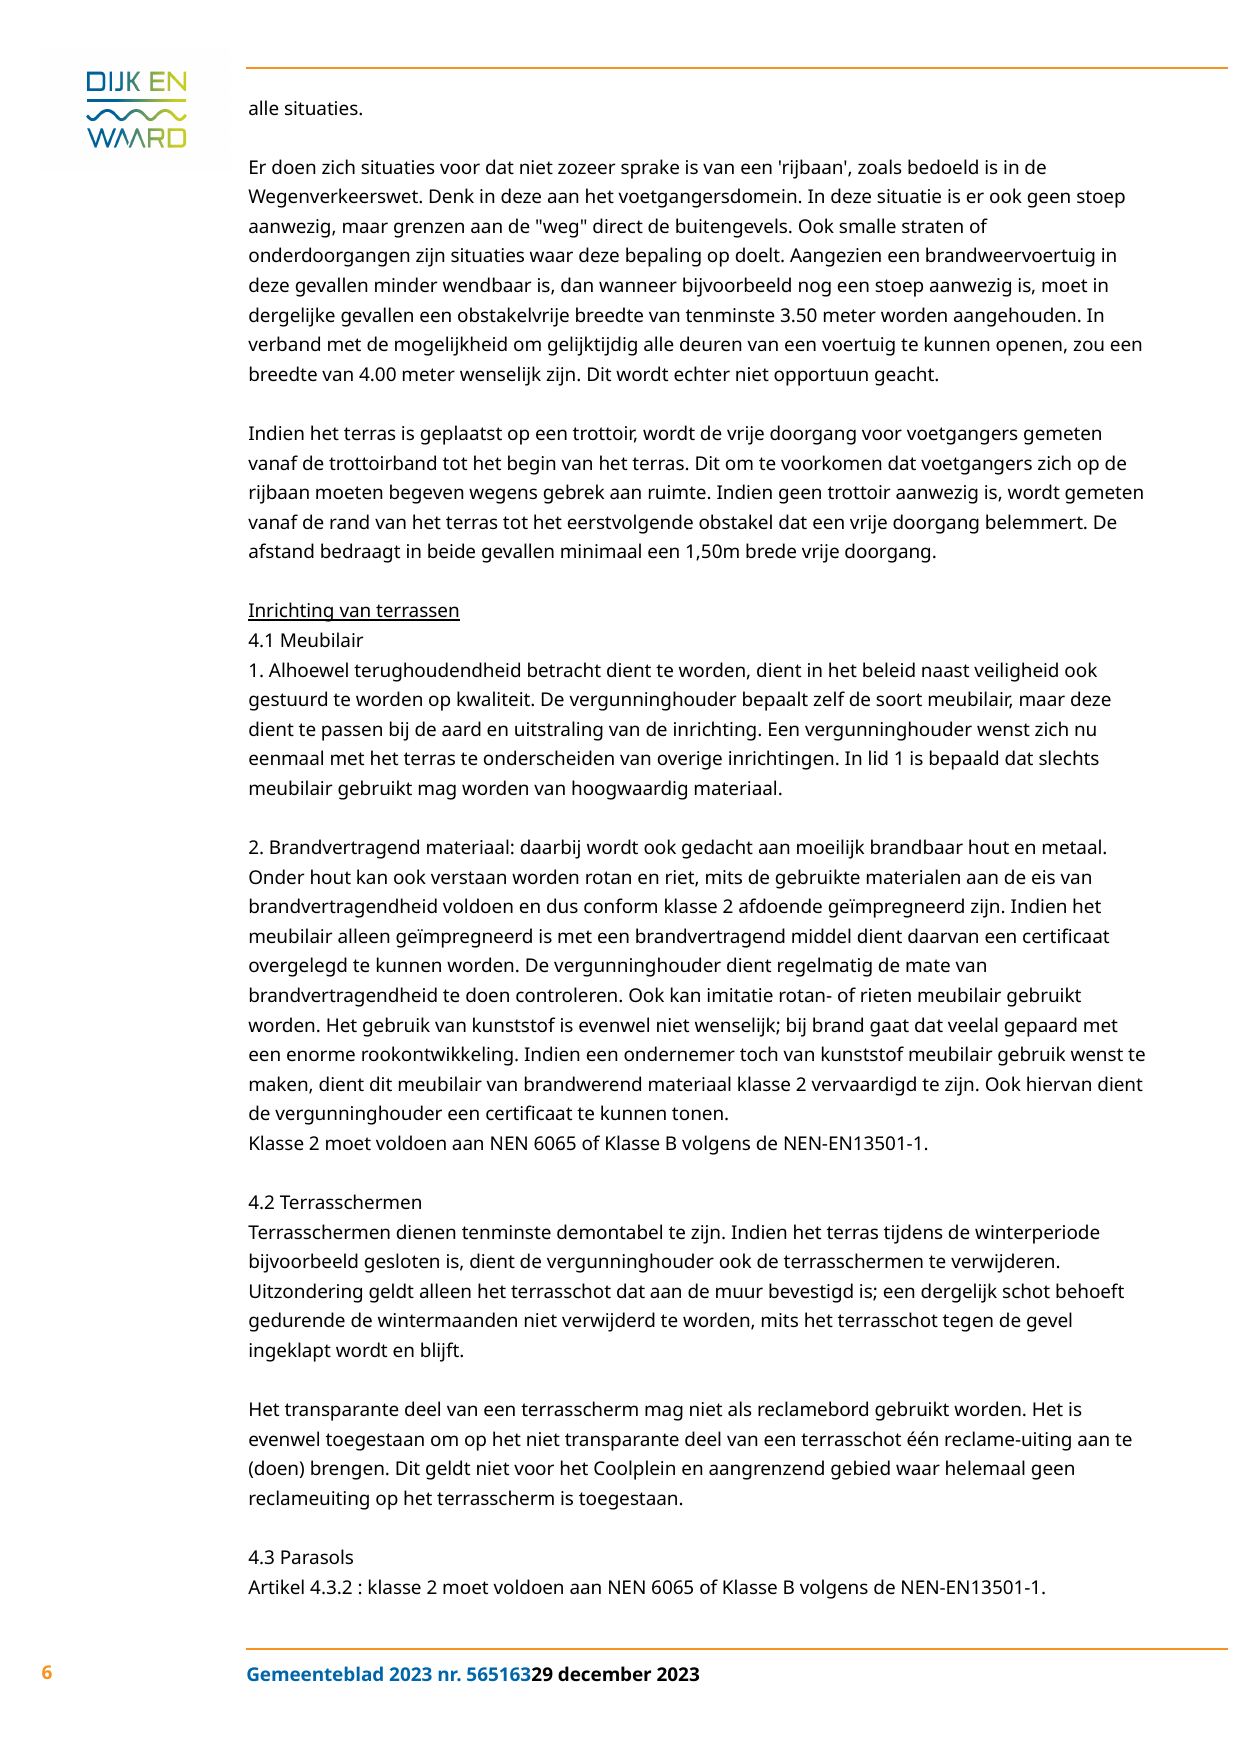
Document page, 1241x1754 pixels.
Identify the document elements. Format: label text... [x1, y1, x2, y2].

picture [41, 47, 231, 172]
text Klasse 2 moet voldoen aan NEN 6065 of Klasse B volgens de NEN-EN13501-1. [248, 1130, 1152, 1156]
text 4.1 Meubilair [248, 627, 1152, 653]
text Indien het terras is geplaatst op een trottoir, wordt de vrije doorgang voor voetgangers gemeten vanaf de trottoirband tot het begin van het terras. Dit om te voorkomen dat voetgangers zich op de rijbaan moeten begeven wegens gebrek aan ruimte. Indien geen trottoir aanwezig is, wordt gemeten vanaf de rand van het terras tot het eerstvolgende obstakel dat een vrije doorgang belemmert. De afstand bedraagt in beide gevallen minimaal een 1,50m brede vrije doorgang. [248, 420, 1152, 564]
text 4.2 Terrasschermen [248, 1189, 1152, 1215]
text alle situaties. [248, 95, 1152, 121]
text 4.3 Parasols [248, 1544, 1152, 1570]
text Inrichting van terrassen [248, 598, 1152, 623]
text Het transparante deel van een terrasscherm mag niet als reclamebord gebruikt worden. Het is evenwel toegestaan om op het niet transparante deel van een terrasschot één reclame-uiting aan te (doen) brengen. Dit geldt niet voor het Coolplein en aangrenzend gebied waar helemaal geen reclameuiting op het terrasscherm is toegestaan. [248, 1396, 1152, 1511]
text Artikel 4.3.2 : klasse 2 moet voldoen aan NEN 6065 of Klasse B volgens de NEN-EN13501-1. [248, 1574, 1152, 1600]
text Er doen zich situaties voor dat niet zozeer sprake is van een 'rijbaan', zoals bedoeld is in de Wegenverkeerswet. Denk in deze aan het voetgangersdomein. In deze situatie is er ook geen stoep aanwezig, maar grenzen aan de "weg" direct de buitengevels. Ook smalle straten of onderdoorgangen zijn situaties waar deze bepaling op doelt. Aangezien een brandweervoertuig in deze gevallen minder wendbaar is, dan wanneer bijvoorbeeld nog een stoep aanwezig is, moet in dergelijke gevallen een obstakelvrije breedte van tenminste 3.50 meter worden aangehouden. In verband met de mogelijkheid om gelijktijdig alle deuren van een voertuig te kunnen openen, zou een breedte van 4.00 meter wenselijk zijn. Dit wordt echter niet opportuun geacht. [248, 154, 1152, 387]
text Terrasschermen dienen tenminste demontabel te zijn. Indien het terras tijdens de winterperiode bijvoorbeeld gesloten is, dient de vergunninghouder ook de terrasschermen te verwijderen. Uitzondering geldt alleen het terrasschot dat aan de muur bevestigd is; een dergelijk schot behoeft gedurende de wintermaanden niet verwijderd te worden, mits het terrasschot tegen de gevel ingeklapt wordt en blijft. [248, 1219, 1152, 1363]
text 1. Alhoewel terughoudendheid betracht dient te worden, dient in het beleid naast veiligheid ook gestuurd te worden op kwaliteit. De vergunninghouder bepaalt zelf de soort meubilair, maar deze dient te passen bij de aard en uitstraling van de inrichting. Een vergunninghouder wenst zich nu eenmaal met het terras te onderscheiden van overige inrichtingen. In lid 1 is bepaald dat slechts meubilair gebruikt mag worden van hoogwaardig materiaal. [248, 657, 1152, 801]
text 2. Brandvertragend materiaal: daarbij wordt ook gedacht aan moeilijk brandbaar hout en metaal. Onder hout kan ook verstaan worden rotan en riet, mits de gebruikte materialen aan de eis van brandvertragendheid voldoen en dus conform klasse 2 afdoende geïmpregneerd zijn. Indien het meubilair alleen geïmpregneerd is met een brandvertragend middel dient daarvan een certificaat overgelegd te kunnen worden. De vergunninghouder dient regelmatig de mate van brandvertragendheid te doen controleren. Ook kan imitatie rotan- of rieten meubilair gebruikt worden. Het gebruik van kunststof is evenwel niet wenselijk; bij brand gaat dat veelal gepaard met een enorme rookontwikkeling. Indien een ondernemer toch van kunststof meubilair gebruik wenst te maken, dient dit meubilair van brandwerend materiaal klasse 2 vervaardigd te zijn. Ook hiervan dient de vergunninghouder een certificaat te kunnen tonen. [248, 834, 1152, 1126]
